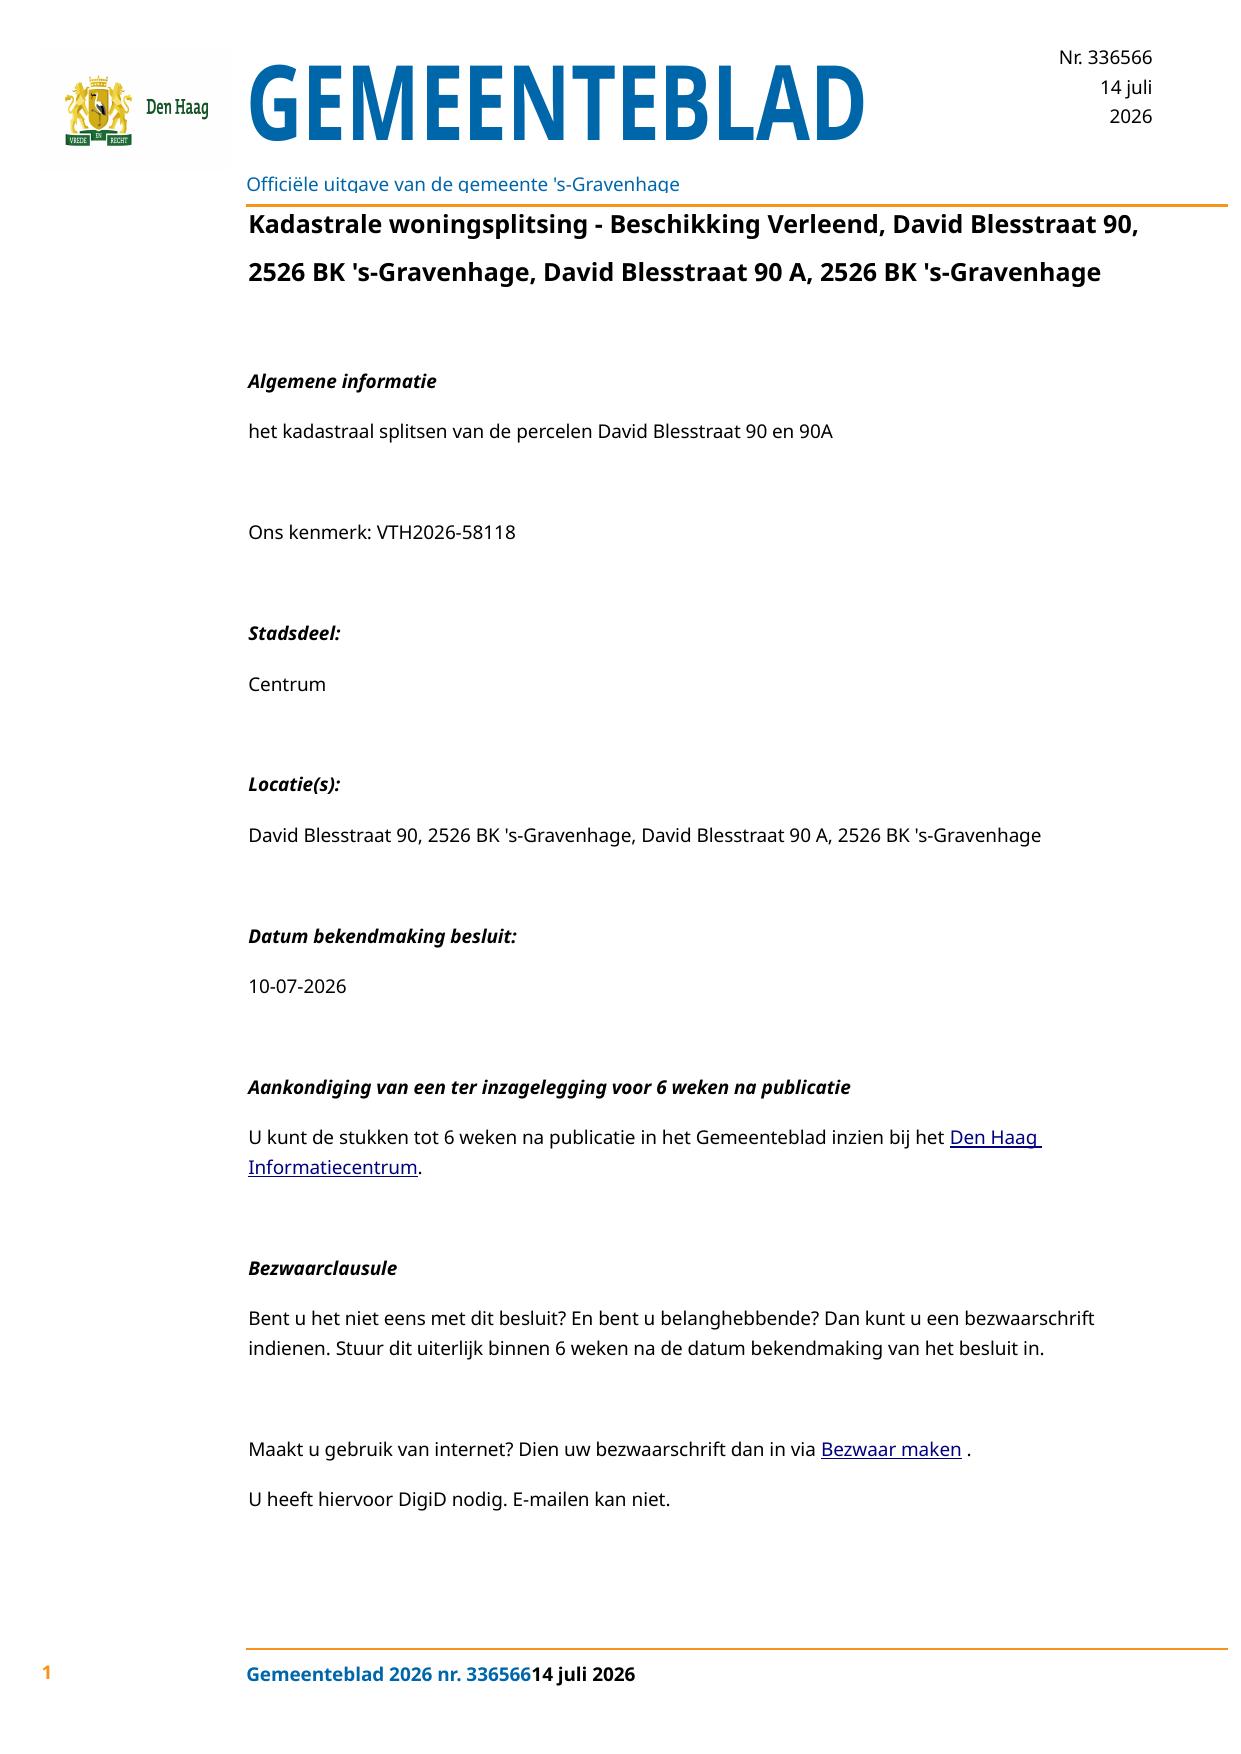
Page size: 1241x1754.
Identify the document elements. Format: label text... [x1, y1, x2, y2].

picture [41, 47, 231, 172]
text Datum bekendmaking besluit: [248, 923, 1152, 949]
text Ons kenmerk: VTH2026-58118 [248, 519, 1152, 545]
text Centrum [248, 671, 1152, 697]
text Algemene informatie [248, 368, 1152, 394]
text Locatie(s): [248, 772, 1152, 797]
text U heeft hiervoor DigiD nodig. E-mailen kan niet. [248, 1486, 1152, 1512]
text Maakt u gebruik van internet? Dien uw bezwaarschrift dan in via Bezwaar maken . [248, 1436, 1152, 1462]
text Bezwaarclausule [248, 1255, 1152, 1281]
text David Blesstraat 90, 2526 BK 's-Gravenhage, David Blesstraat 90 A, 2526 BK 's-Gravenhage [248, 822, 1152, 848]
text 10-07-2026 [248, 973, 1152, 999]
text Bent u het niet eens met dit besluit? En bent u belanghebbende? Dan kunt u een bezwaarschrift indienen. Stuur dit uiterlijk binnen 6 weken na de datum bekendmaking van het besluit in. [248, 1305, 1152, 1361]
text Aankondiging van een ter inzagelegging voor 6 weken na publicatie [248, 1074, 1152, 1100]
text Kadastrale woningsplitsing - Beschikking Verleend, David Blesstraat 90, 2526 BK 's-Gravenhage, David Blesstraat 90 A, 2526 BK 's-Gravenhage [248, 207, 1152, 288]
text het kadastraal splitsen van de percelen David Blesstraat 90 en 90A [248, 419, 1152, 444]
text Stadsdeel: [248, 620, 1152, 646]
text U kunt de stukken tot 6 weken na publicatie in het Gemeenteblad inzien bij het Den Haag Informatiecentrum. [248, 1124, 1152, 1180]
